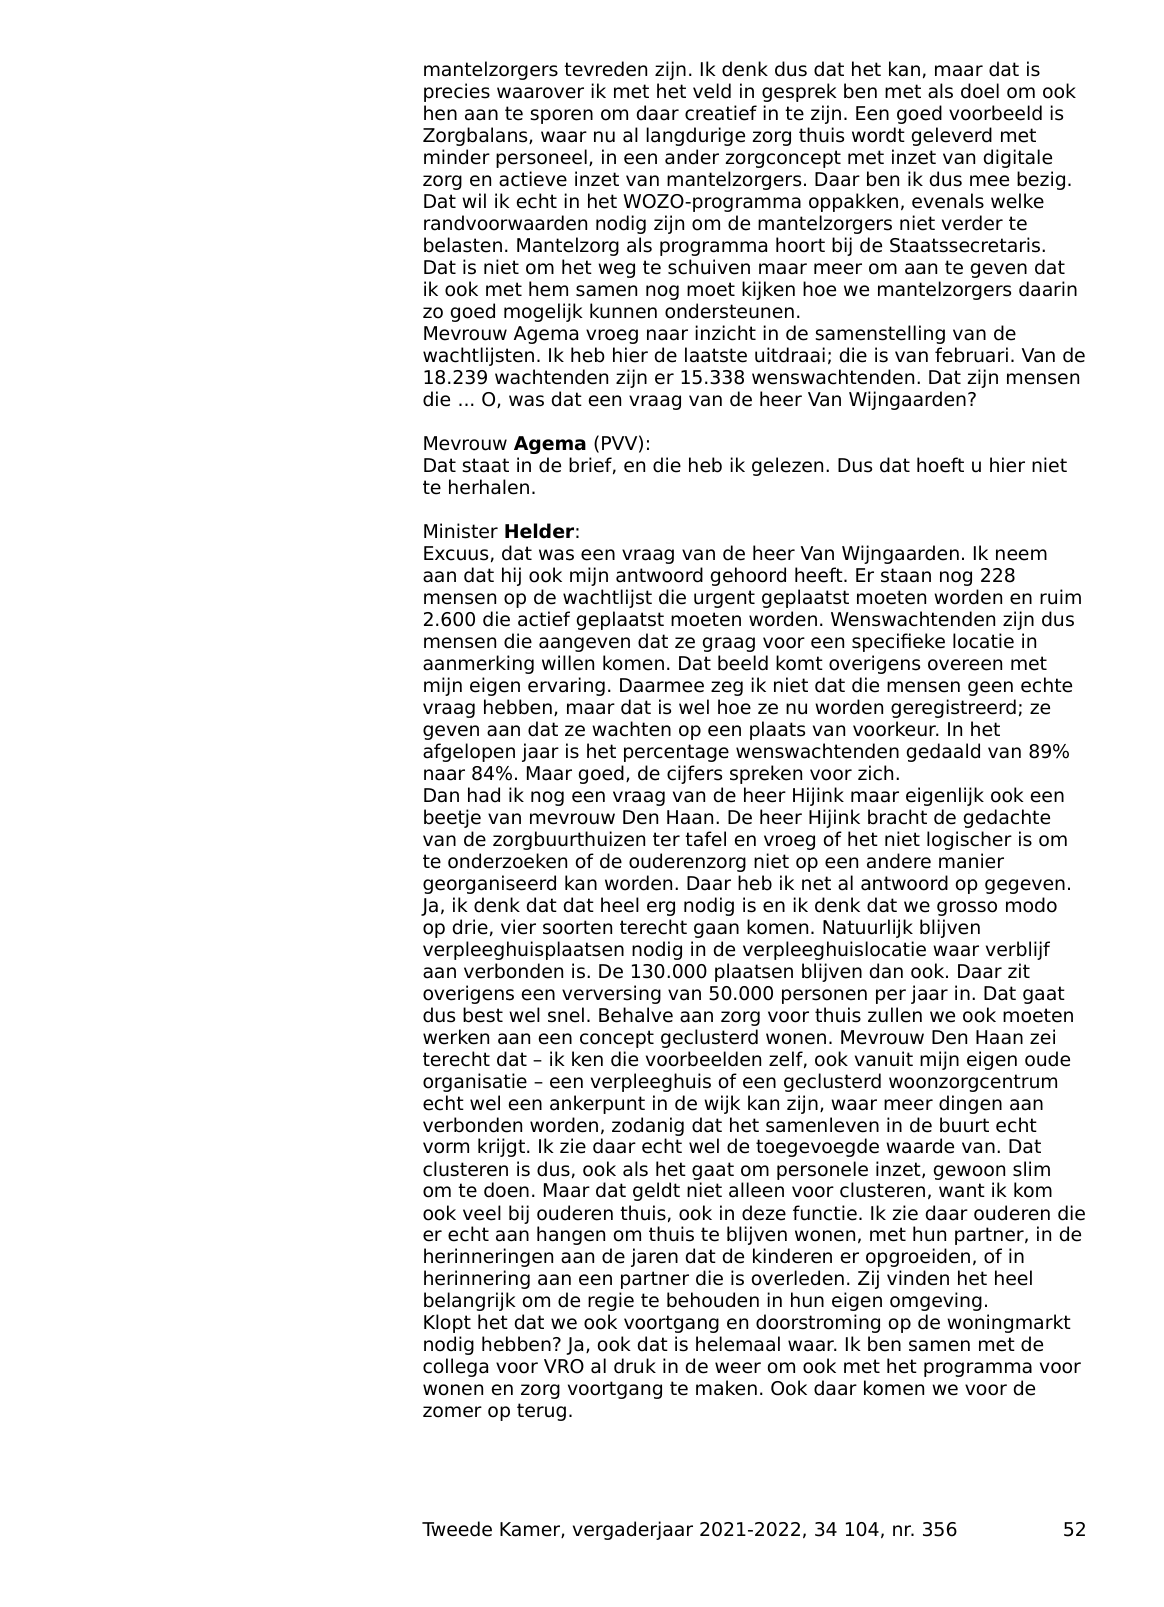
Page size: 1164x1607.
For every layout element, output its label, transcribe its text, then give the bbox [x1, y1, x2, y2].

text mantelzorgers tevreden zijn. Ik denk dus dat het kan, maar dat is precies waarover ik met het veld in gesprek ben met als doel om ook hen aan te sporen om daar creatief in te zijn. Een goed voorbeeld is Zorgbalans, waar nu al langdurige zorg thuis wordt geleverd met minder personeel, in een ander zorgconcept met inzet van digitale zorg en actieve inzet van mantelzorgers. Daar ben ik dus mee bezig. Dat wil ik echt in het WOZO-programma oppakken, evenals welke randvoorwaarden nodig zijn om de mantelzorgers niet verder te belasten. Mantelzorg als programma hoort bij de Staatssecretaris. Dat is niet om het weg te schuiven maar meer om aan te geven dat ik ook met hem samen nog moet kijken hoe we mantelzorgers daarin zo goed mogelijk kunnen ondersteunen. [422, 59, 1087, 323]
text Mevrouw Agema vroeg naar inzicht in de samenstelling van de wachtlijsten. Ik heb hier de laatste uitdraai; die is van februari. Van de 18.239 wachtenden zijn er 15.338 wenswachtenden. Dat zijn mensen die ... O, was dat een vraag van de heer Van Wijngaarden? [422, 323, 1087, 411]
text Mevrouw Agema (PVV): [422, 433, 1087, 455]
text Dan had ik nog een vraag van de heer Hijink maar eigenlijk ook een beetje van mevrouw Den Haan. De heer Hijink bracht de gedachte van de zorgbuurthuizen ter tafel en vroeg of het niet logischer is om te onderzoeken of de ouderenzorg niet op een andere manier georganiseerd kan worden. Daar heb ik net al antwoord op gegeven. Ja, ik denk dat dat heel erg nodig is en ik denk dat we grosso modo op drie, vier soorten terecht gaan komen. Natuurlijk blijven verpleeghuisplaatsen nodig in de verpleeghuislocatie waar verblijf aan verbonden is. De 130.000 plaatsen blijven dan ook. Daar zit overigens een verversing van 50.000 personen per jaar in. Dat gaat dus best wel snel. Behalve aan zorg voor thuis zullen we ook moeten werken aan een concept geclusterd wonen. Mevrouw Den Haan zei terecht dat – ik ken die voorbeelden zelf, ook vanuit mijn eigen oude organisatie – een verpleeghuis of een geclusterd woonzorgcentrum echt wel een ankerpunt in de wijk kan zijn, waar meer dingen aan verbonden worden, zodanig dat het samenleven in de buurt echt vorm krijgt. Ik zie daar echt wel de toegevoegde waarde van. Dat clusteren is dus, ook als het gaat om personele inzet, gewoon slim om te doen. Maar dat geldt niet alleen voor clusteren, want ik kom ook veel bij ouderen thuis, ook in deze functie. Ik zie daar ouderen die er echt aan hangen om thuis te blijven wonen, met hun partner, in de herinneringen aan de jaren dat de kinderen er opgroeiden, of in herinnering aan een partner die is overleden. Zij vinden het heel belangrijk om de regie te behouden in hun eigen omgeving. [422, 785, 1087, 1312]
text Excuus, dat was een vraag van de heer Van Wijngaarden. Ik neem aan dat hij ook mijn antwoord gehoord heeft. Er staan nog 228 mensen op de wachtlijst die urgent geplaatst moeten worden en ruim 2.600 die actief geplaatst moeten worden. Wenswachtenden zijn dus mensen die aangeven dat ze graag voor een specifieke locatie in aanmerking willen komen. Dat beeld komt overigens overeen met mijn eigen ervaring. Daarmee zeg ik niet dat die mensen geen echte vraag hebben, maar dat is wel hoe ze nu worden geregistreerd; ze geven aan dat ze wachten op een plaats van voorkeur. In het afgelopen jaar is het percentage wenswachtenden gedaald van 89% naar 84%. Maar goed, de cijfers spreken voor zich. [422, 543, 1087, 785]
text Dat staat in de brief, en die heb ik gelezen. Dus dat hoeft u hier niet te herhalen. [422, 455, 1087, 499]
text Klopt het dat we ook voortgang en doorstroming op de woningmarkt nodig hebben? Ja, ook dat is helemaal waar. Ik ben samen met de collega voor VRO al druk in de weer om ook met het programma voor wonen en zorg voortgang te maken. Ook daar komen we voor de zomer op terug. [422, 1312, 1087, 1422]
text Minister Helder: [422, 521, 1087, 543]
